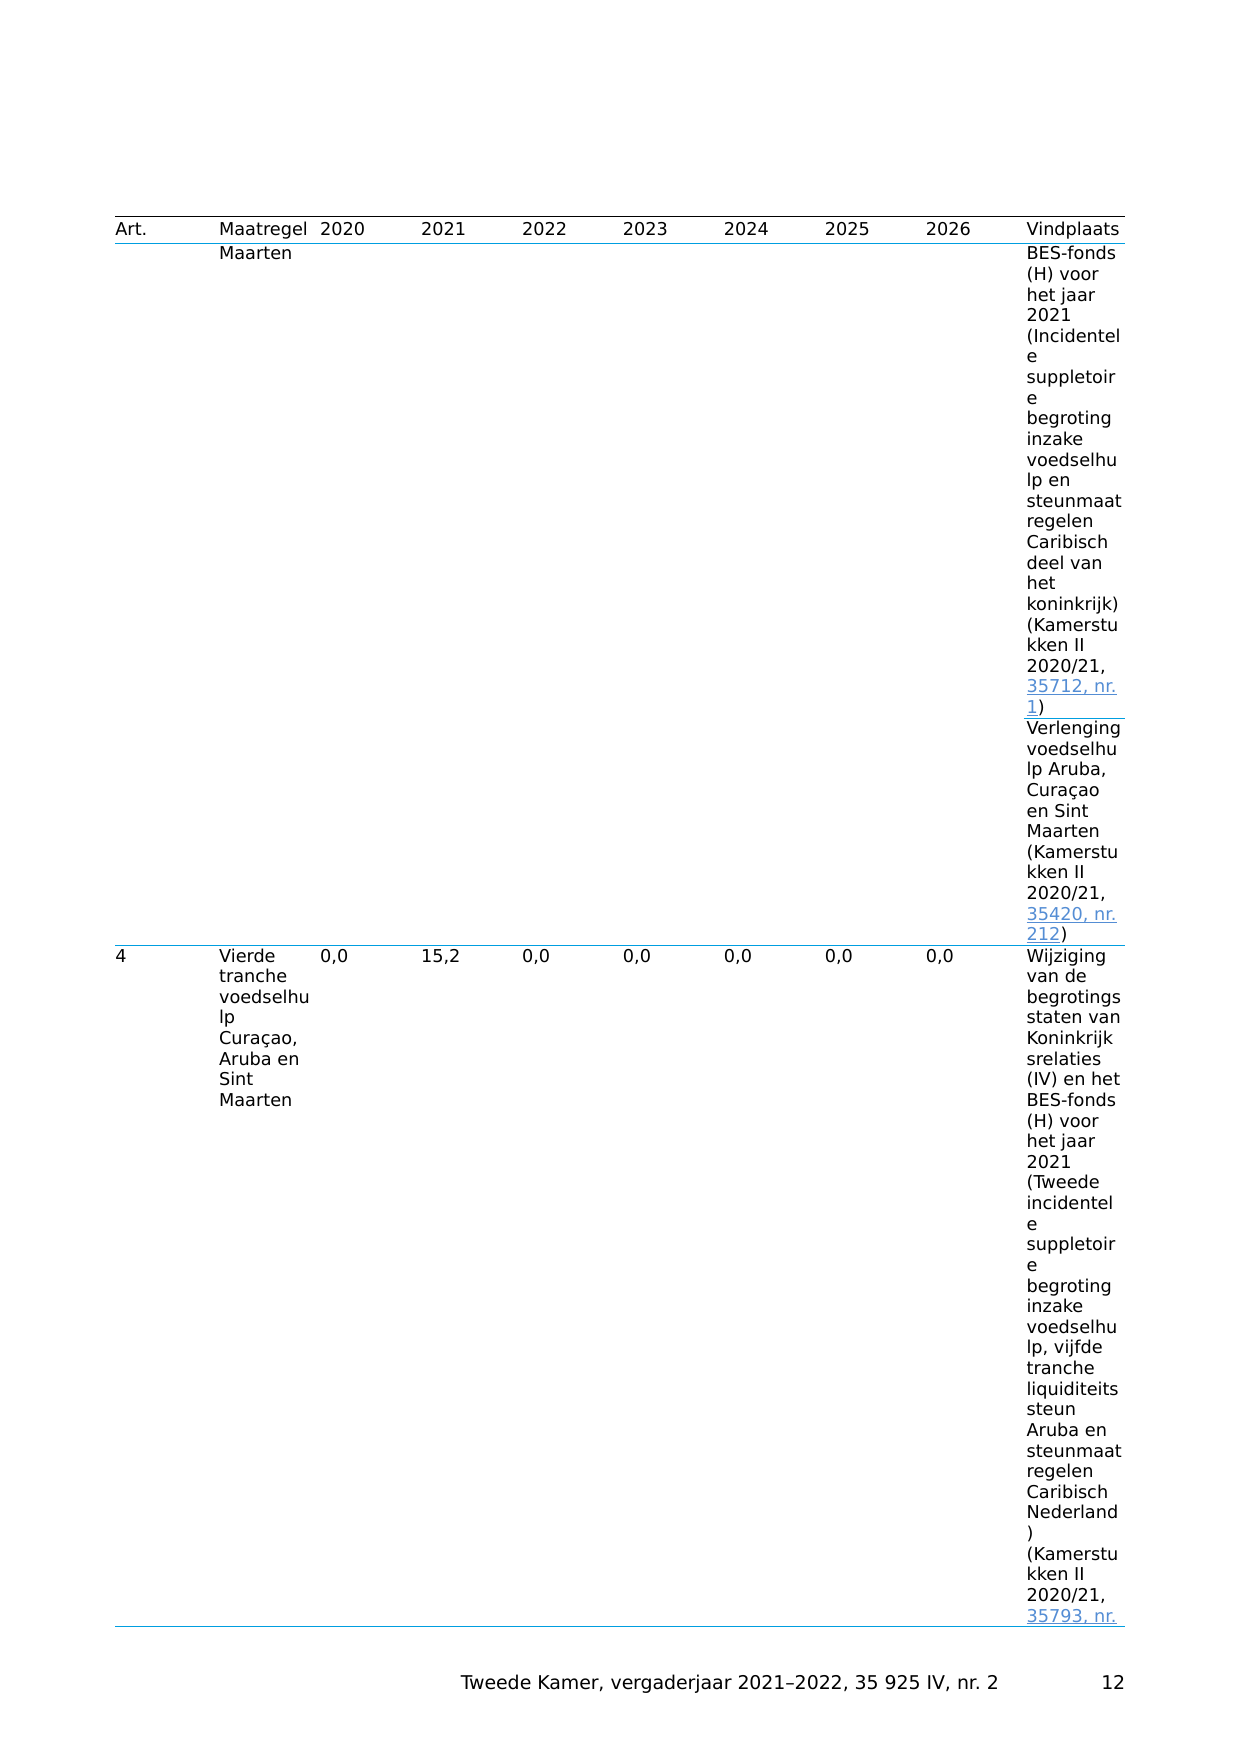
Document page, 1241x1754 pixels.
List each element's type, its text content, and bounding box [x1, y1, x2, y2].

table_cell 2026 [923, 217, 1023, 243]
table_cell 0,0 [721, 946, 822, 1626]
table_cell BES-fonds (H) voor het jaar 2021 (Incidentele suppletoire begroting inzake voedselhulp en steunmaatregelen Caribisch deel van het koninkrijk) (Kamerstukken II 2020/21, 35712, nr. 1) [1024, 244, 1125, 718]
table_cell Vindplaats [1024, 217, 1125, 243]
table_cell Verlenging voedselhulp Aruba, Curaçao en Sint Maarten (Kamerstukken II 2020/21, 35420, nr. 212) [1024, 719, 1125, 945]
table_cell [418, 244, 519, 945]
table_cell [317, 244, 418, 945]
table_cell [923, 244, 1023, 945]
table_cell Wijziging van de begrotingsstaten van Koninkrijksrelaties (IV) en het BES-fonds (H) voor het jaar 2021 (Tweede incidentele suppletoire begroting inzake voedselhulp, vijfde tranche liquiditeitssteun Aruba en steunmaatregelen Caribisch Nederland) (Kamerstukken II 2020/21, 35793, nr. [1024, 946, 1125, 1626]
table_cell 2022 [519, 217, 620, 243]
table_cell [115, 244, 216, 945]
table_cell [721, 244, 822, 945]
table_cell 2024 [721, 217, 822, 243]
table_cell 0,0 [822, 946, 923, 1626]
table_cell 0,0 [317, 946, 418, 1626]
table_cell 0,0 [923, 946, 1023, 1626]
table_cell 2025 [822, 217, 923, 243]
table_cell Vierde tranche voedselhulp Curaçao, Aruba en Sint Maarten [216, 946, 317, 1626]
table_cell [822, 244, 923, 945]
table_cell 2023 [620, 217, 721, 243]
table_cell 2021 [418, 217, 519, 243]
table_cell 15,2 [418, 946, 519, 1626]
table_cell 0,0 [620, 946, 721, 1626]
table_cell Art. [115, 217, 216, 243]
table_cell Maarten [216, 244, 317, 945]
table_cell Maatregel [216, 217, 317, 243]
table_cell 4 [115, 946, 216, 1626]
table_cell 2020 [317, 217, 418, 243]
table_cell [620, 244, 721, 945]
table_cell [519, 244, 620, 945]
table_header Tabel 2 Begrote uitgaven aan coronamaatregelen op de begroting Koninkrijksrelaties (bedragen x € 1 mln.) [115, 191, 1125, 216]
table_cell 0,0 [519, 946, 620, 1626]
